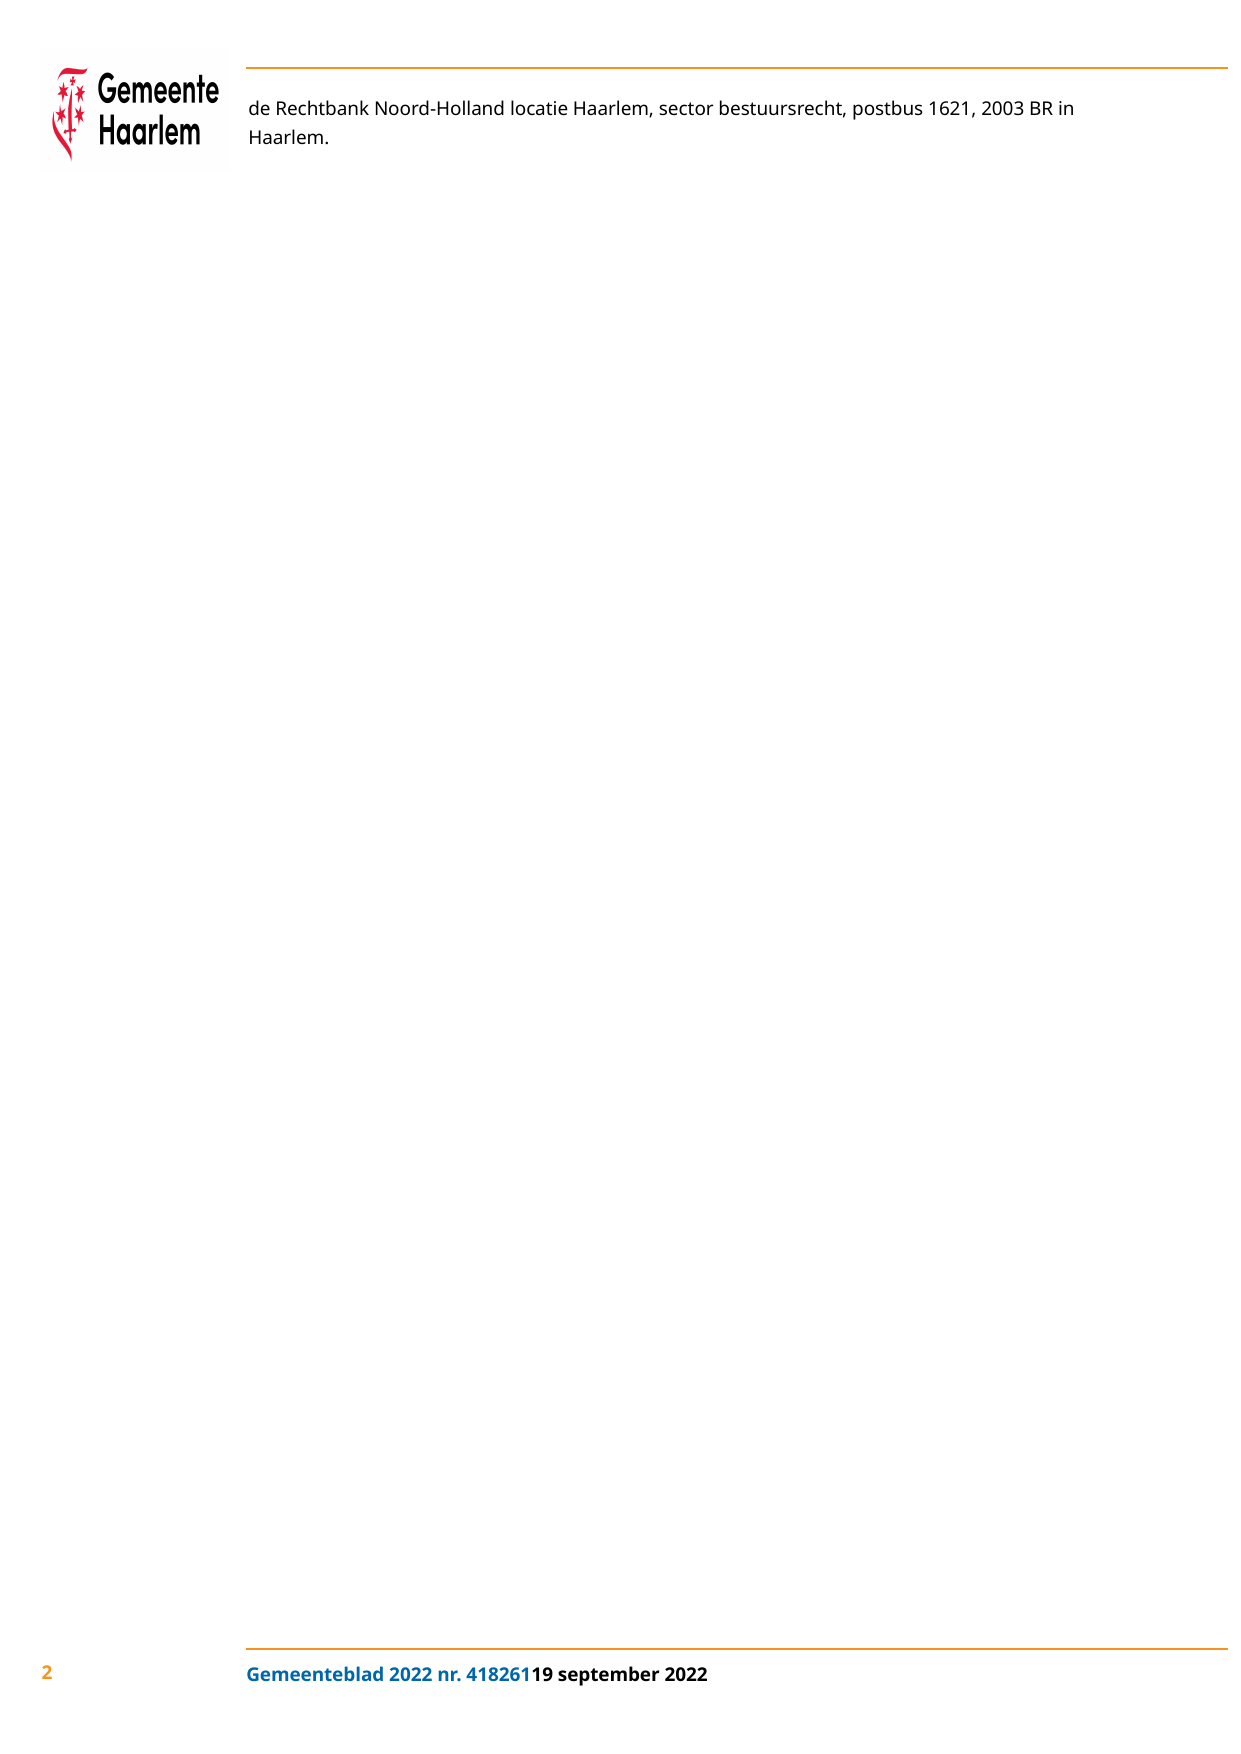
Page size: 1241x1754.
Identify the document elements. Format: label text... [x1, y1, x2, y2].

text de Rechtbank Noord-Holland locatie Haarlem, sector bestuursrecht, postbus 1621, 2003 BR in Haarlem. [248, 95, 1152, 150]
picture [41, 47, 231, 172]
